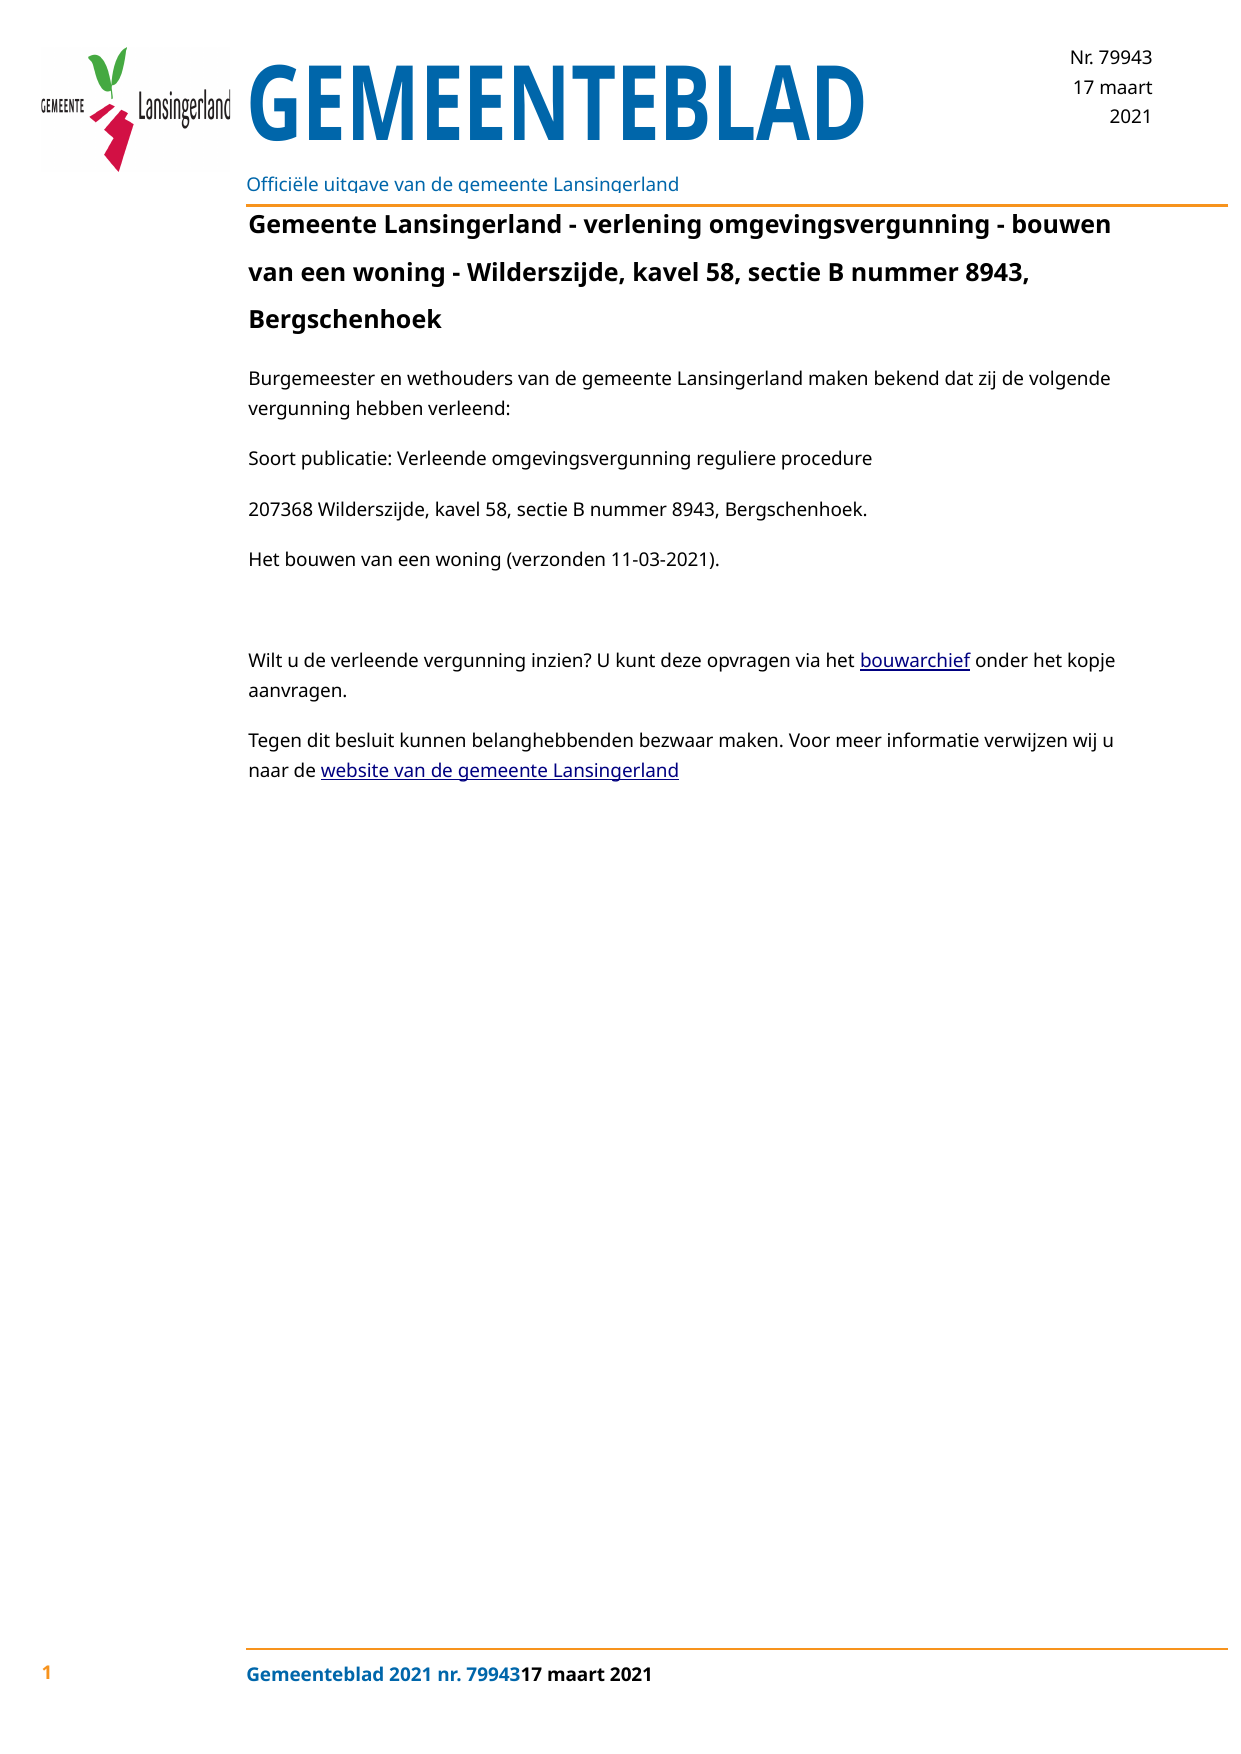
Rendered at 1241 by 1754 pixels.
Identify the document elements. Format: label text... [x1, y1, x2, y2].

text Soort publicatie: Verleende omgevingsvergunning reguliere procedure [248, 446, 1152, 471]
text 207368 Wilderszijde, kavel 58, sectie B nummer 8943, Bergschenhoek. [248, 496, 1152, 522]
text Gemeente Lansingerland - verlening omgevingsvergunning - bouwen van een woning - Wilderszijde, kavel 58, sectie B nummer 8943, Bergschenhoek [248, 207, 1152, 336]
picture [41, 47, 231, 172]
text Het bouwen van een woning (verzonden 11-03-2021). [248, 546, 1152, 572]
text Burgemeester en wethouders van de gemeente Lansingerland maken bekend dat zij de volgende vergunning hebben verleend: [248, 366, 1152, 421]
text Tegen dit besluit kunnen belanghebbenden bezwaar maken. Voor meer informatie verwijzen wij u naar de website van de gemeente Lansingerland [248, 727, 1152, 782]
text Wilt u de verleende vergunning inzien? U kunt deze opvragen via het bouwarchief onder het kopje aanvragen. [248, 647, 1152, 702]
